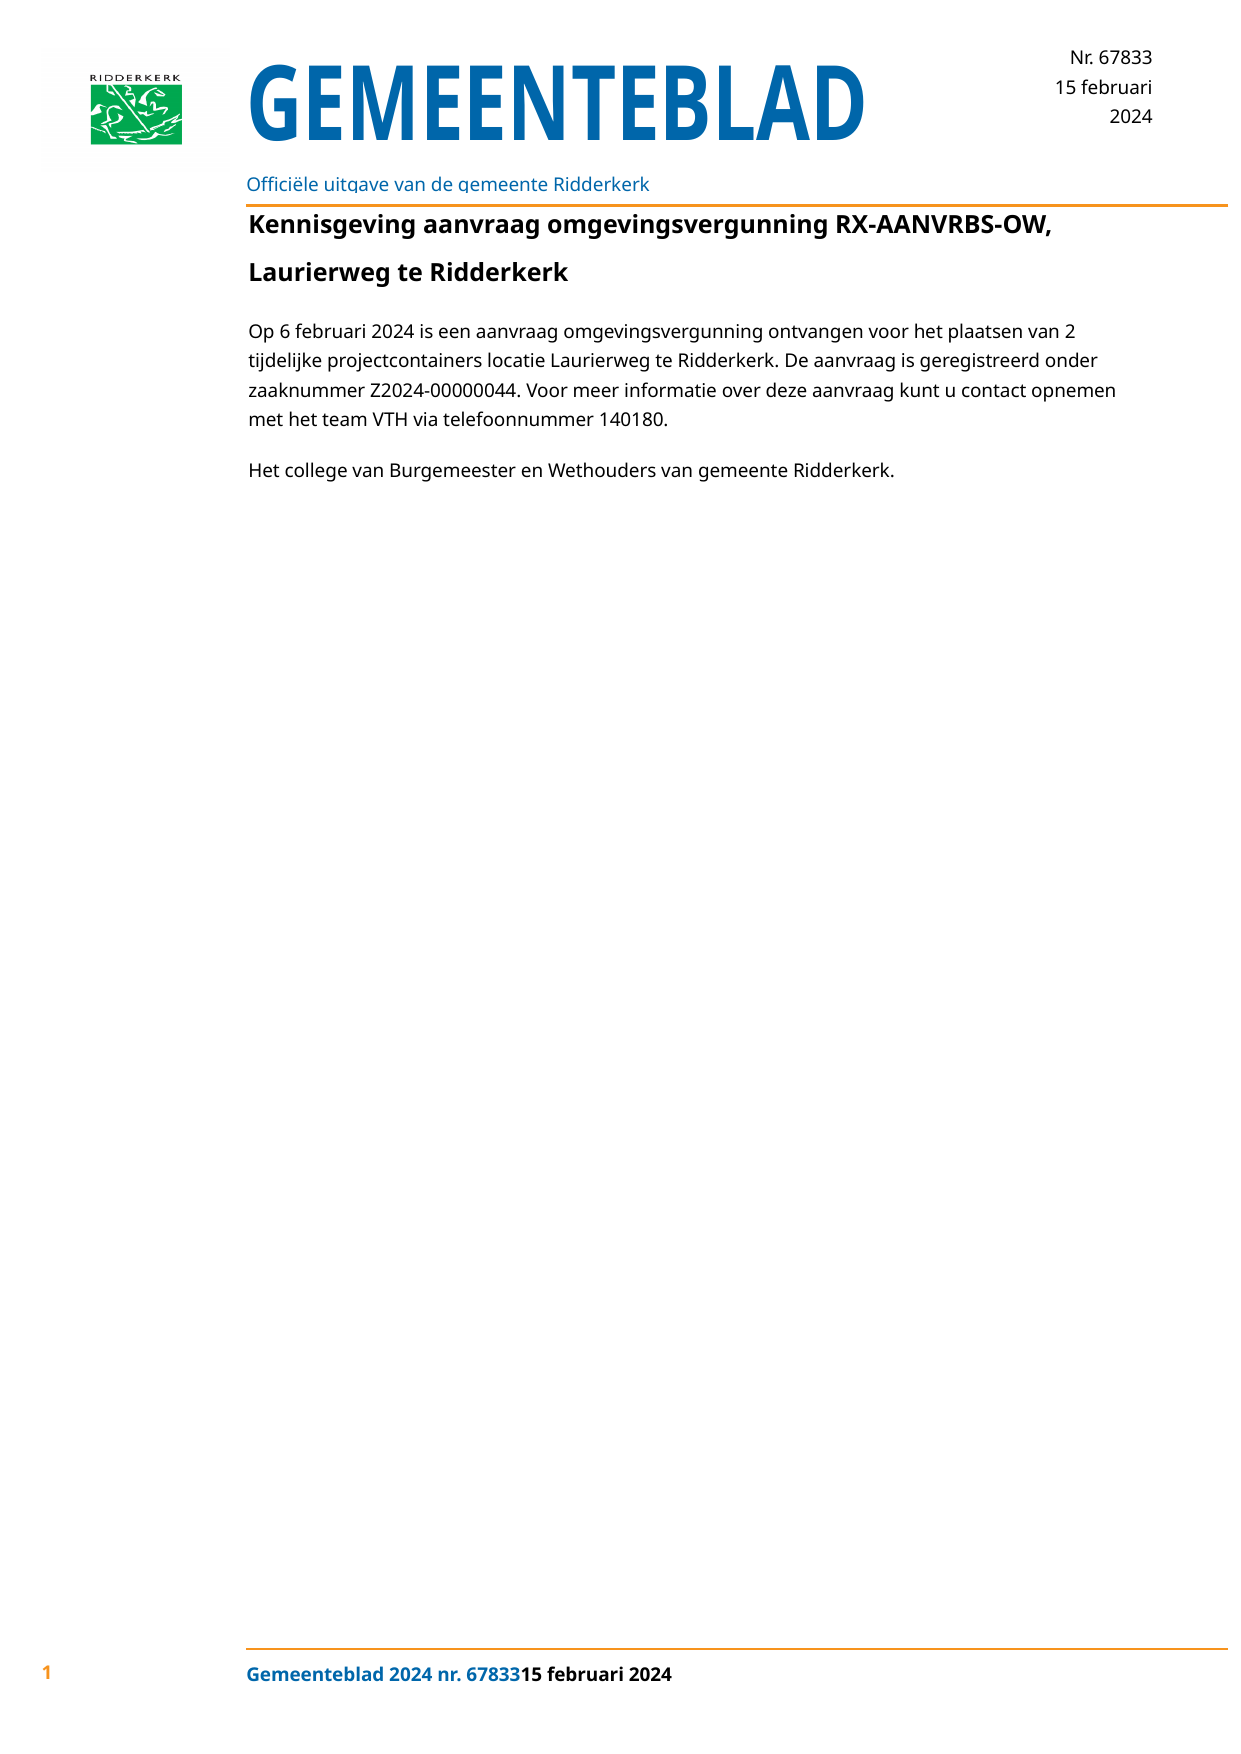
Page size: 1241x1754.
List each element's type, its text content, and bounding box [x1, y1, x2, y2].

text Het college van Burgemeester en Wethouders van gemeente Ridderkerk. [248, 457, 1152, 483]
text Op 6 februari 2024 is een aanvraag omgevingsvergunning ontvangen voor het plaatsen van 2 tijdelijke projectcontainers locatie Laurierweg te Ridderkerk. De aanvraag is geregistreerd onder zaaknummer Z2024-00000044. Voor meer informatie over deze aanvraag kunt u contact opnemen met het team VTH via telefoonnummer 140180. [248, 318, 1152, 432]
picture [41, 47, 231, 172]
text Kennisgeving aanvraag omgevingsvergunning RX-AANVRBS-OW, Laurierweg te Ridderkerk [248, 207, 1152, 288]
